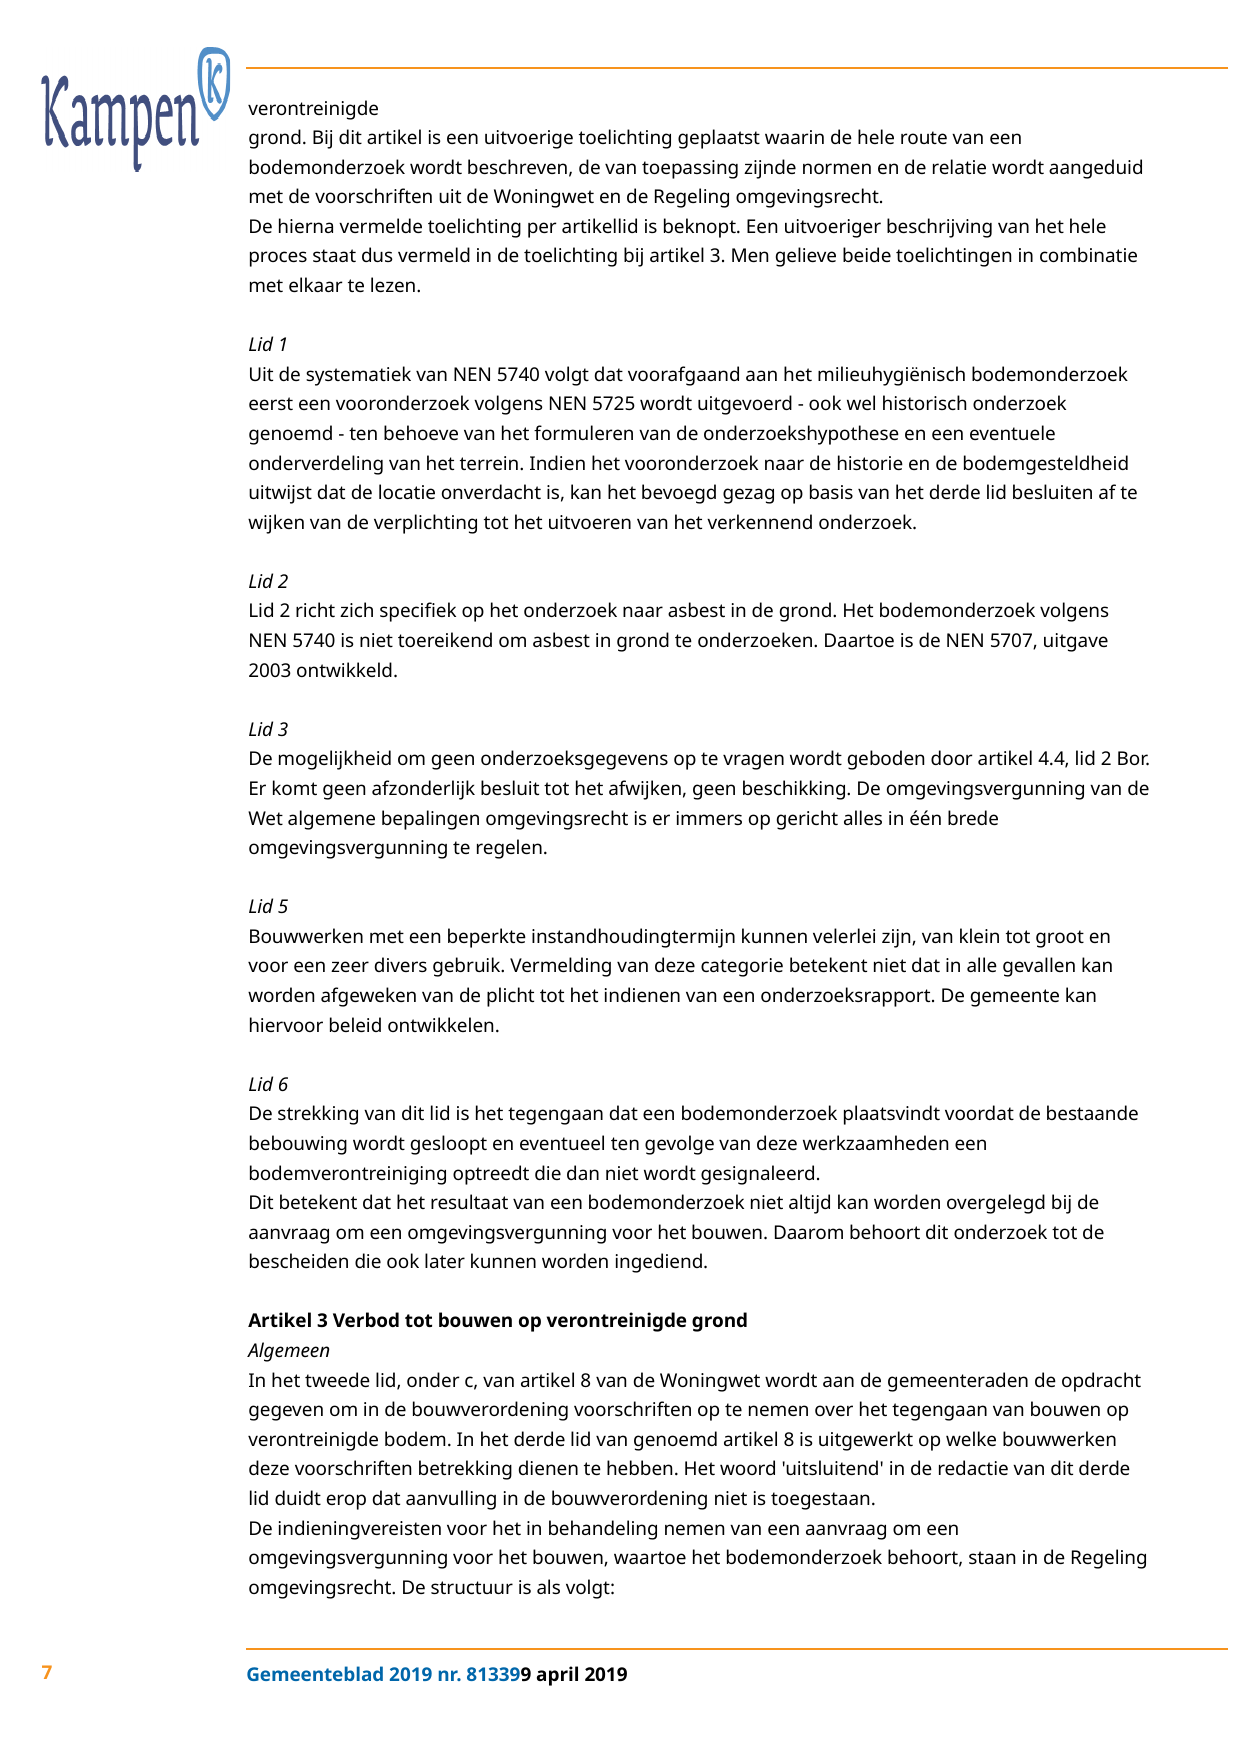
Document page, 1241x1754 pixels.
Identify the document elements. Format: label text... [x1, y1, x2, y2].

text verontreinigde [248, 95, 1152, 121]
text Lid 2 [248, 568, 1152, 594]
text Lid 5 [248, 893, 1152, 919]
text Lid 6 [248, 1071, 1152, 1097]
text Dit betekent dat het resultaat van een bodemonderzoek niet altijd kan worden overgelegd bij de aanvraag om een omgevingsvergunning voor het bouwen. Daarom behoort dit onderzoek tot de bescheiden die ook later kunnen worden ingediend. [248, 1189, 1152, 1274]
picture [41, 47, 231, 172]
text Lid 1 [248, 331, 1152, 357]
text De indieningvereisten voor het in behandeling nemen van een aanvraag om een omgevingsvergunning voor het bouwen, waartoe het bodemonderzoek behoort, staan in de Regeling omgevingsrecht. De structuur is als volgt: [248, 1515, 1152, 1600]
text De strekking van dit lid is het tegengaan dat een bodemonderzoek plaatsvindt voordat de bestaande bebouwing wordt gesloopt en eventueel ten gevolge van deze werkzaamheden een bodemverontreiniging optreedt die dan niet wordt gesignaleerd. [248, 1101, 1152, 1186]
text Algemeen [248, 1337, 1152, 1363]
text grond. Bij dit artikel is een uitvoerige toelichting geplaatst waarin de hele route van een bodemonderzoek wordt beschreven, de van toepassing zijnde normen en de relatie wordt aangeduid met de voorschriften uit de Woningwet en de Regeling omgevingsrecht. [248, 124, 1152, 209]
text De mogelijkheid om geen onderzoeksgegevens op te vragen wordt geboden door artikel 4.4, lid 2 Bor. Er komt geen afzonderlijk besluit tot het afwijken, geen beschikking. De omgevingsvergunning van de Wet algemene bepalingen omgevingsrecht is er immers op gericht alles in één brede omgevingsvergunning te regelen. [248, 746, 1152, 860]
text Lid 2 richt zich specifiek op het onderzoek naar asbest in de grond. Het bodemonderzoek volgens NEN 5740 is niet toereikend om asbest in grond te onderzoeken. Daartoe is de NEN 5707, uitgave 2003 ontwikkeld. [248, 598, 1152, 683]
text De hierna vermelde toelichting per artikellid is beknopt. Een uitvoeriger beschrijving van het hele proces staat dus vermeld in de toelichting bij artikel 3. Men gelieve beide toelichtingen in combinatie met elkaar te lezen. [248, 213, 1152, 298]
text In het tweede lid, onder c, van artikel 8 van de Woningwet wordt aan de gemeenteraden de opdracht gegeven om in de bouwverordening voorschriften op te nemen over het tegengaan van bouwen op verontreinigde bodem. In het derde lid van genoemd artikel 8 is uitgewerkt op welke bouwwerken deze voorschriften betrekking dienen te hebben. Het woord 'uitsluitend' in de redactie van dit derde lid duidt erop dat aanvulling in de bouwverordening niet is toegestaan. [248, 1367, 1152, 1511]
text Uit de systematiek van NEN 5740 volgt dat voorafgaand aan het milieuhygiënisch bodemonderzoek eerst een vooronderzoek volgens NEN 5725 wordt uitgevoerd - ook wel historisch onderzoek genoemd - ten behoeve van het formuleren van de onderzoekshypothese en een eventuele onderverdeling van het terrein. Indien het vooronderzoek naar de historie en de bodemgesteldheid uitwijst dat de locatie onverdacht is, kan het bevoegd gezag op basis van het derde lid besluiten af te wijken van de verplichting tot het uitvoeren van het verkennend onderzoek. [248, 361, 1152, 535]
text Artikel 3 Verbod tot bouwen op verontreinigde grond [248, 1308, 1152, 1333]
text Bouwwerken met een beperkte instandhoudingtermijn kunnen velerlei zijn, van klein tot groot en voor een zeer divers gebruik. Vermelding van deze categorie betekent niet dat in alle gevallen kan worden afgeweken van de plicht tot het indienen van een onderzoeksrapport. De gemeente kan hiervoor beleid ontwikkelen. [248, 923, 1152, 1038]
text Lid 3 [248, 716, 1152, 742]
